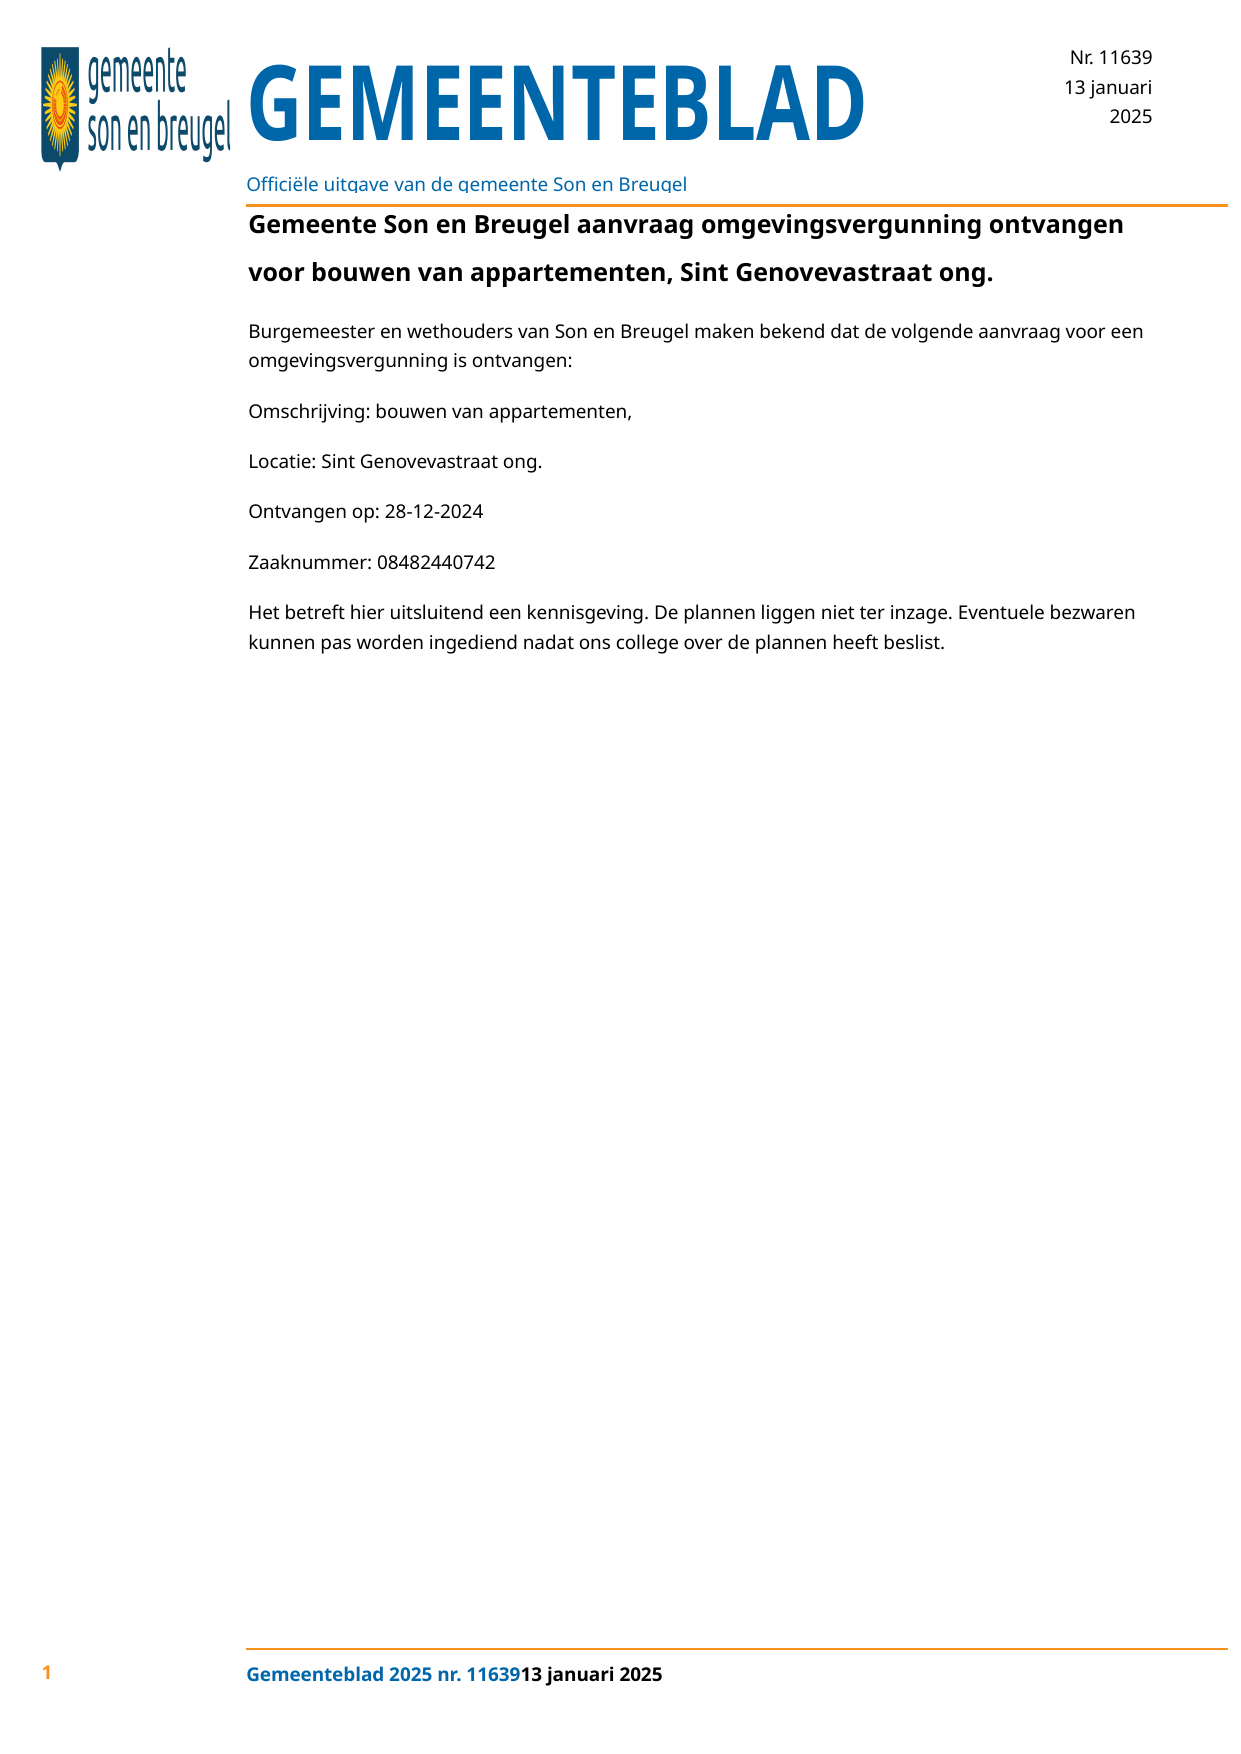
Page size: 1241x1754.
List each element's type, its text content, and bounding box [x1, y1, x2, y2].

text Burgemeester en wethouders van Son en Breugel maken bekend dat de volgende aanvraag voor een omgevingsvergunning is ontvangen: [248, 318, 1152, 373]
text Gemeente Son en Breugel aanvraag omgevingsvergunning ontvangen voor bouwen van appartementen, Sint Genovevastraat ong. [248, 207, 1152, 288]
text Omschrijving: bouwen van appartementen, [248, 398, 1152, 424]
picture [41, 47, 231, 172]
text Locatie: Sint Genovevastraat ong. [248, 448, 1152, 474]
text Het betreft hier uitsluitend een kennisgeving. De plannen liggen niet ter inzage. Eventuele bezwaren kunnen pas worden ingediend nadat ons college over de plannen heeft beslist. [248, 599, 1152, 655]
text Ontvangen op: 28-12-2024 [248, 499, 1152, 524]
text Zaaknummer: 08482440742 [248, 549, 1152, 575]
